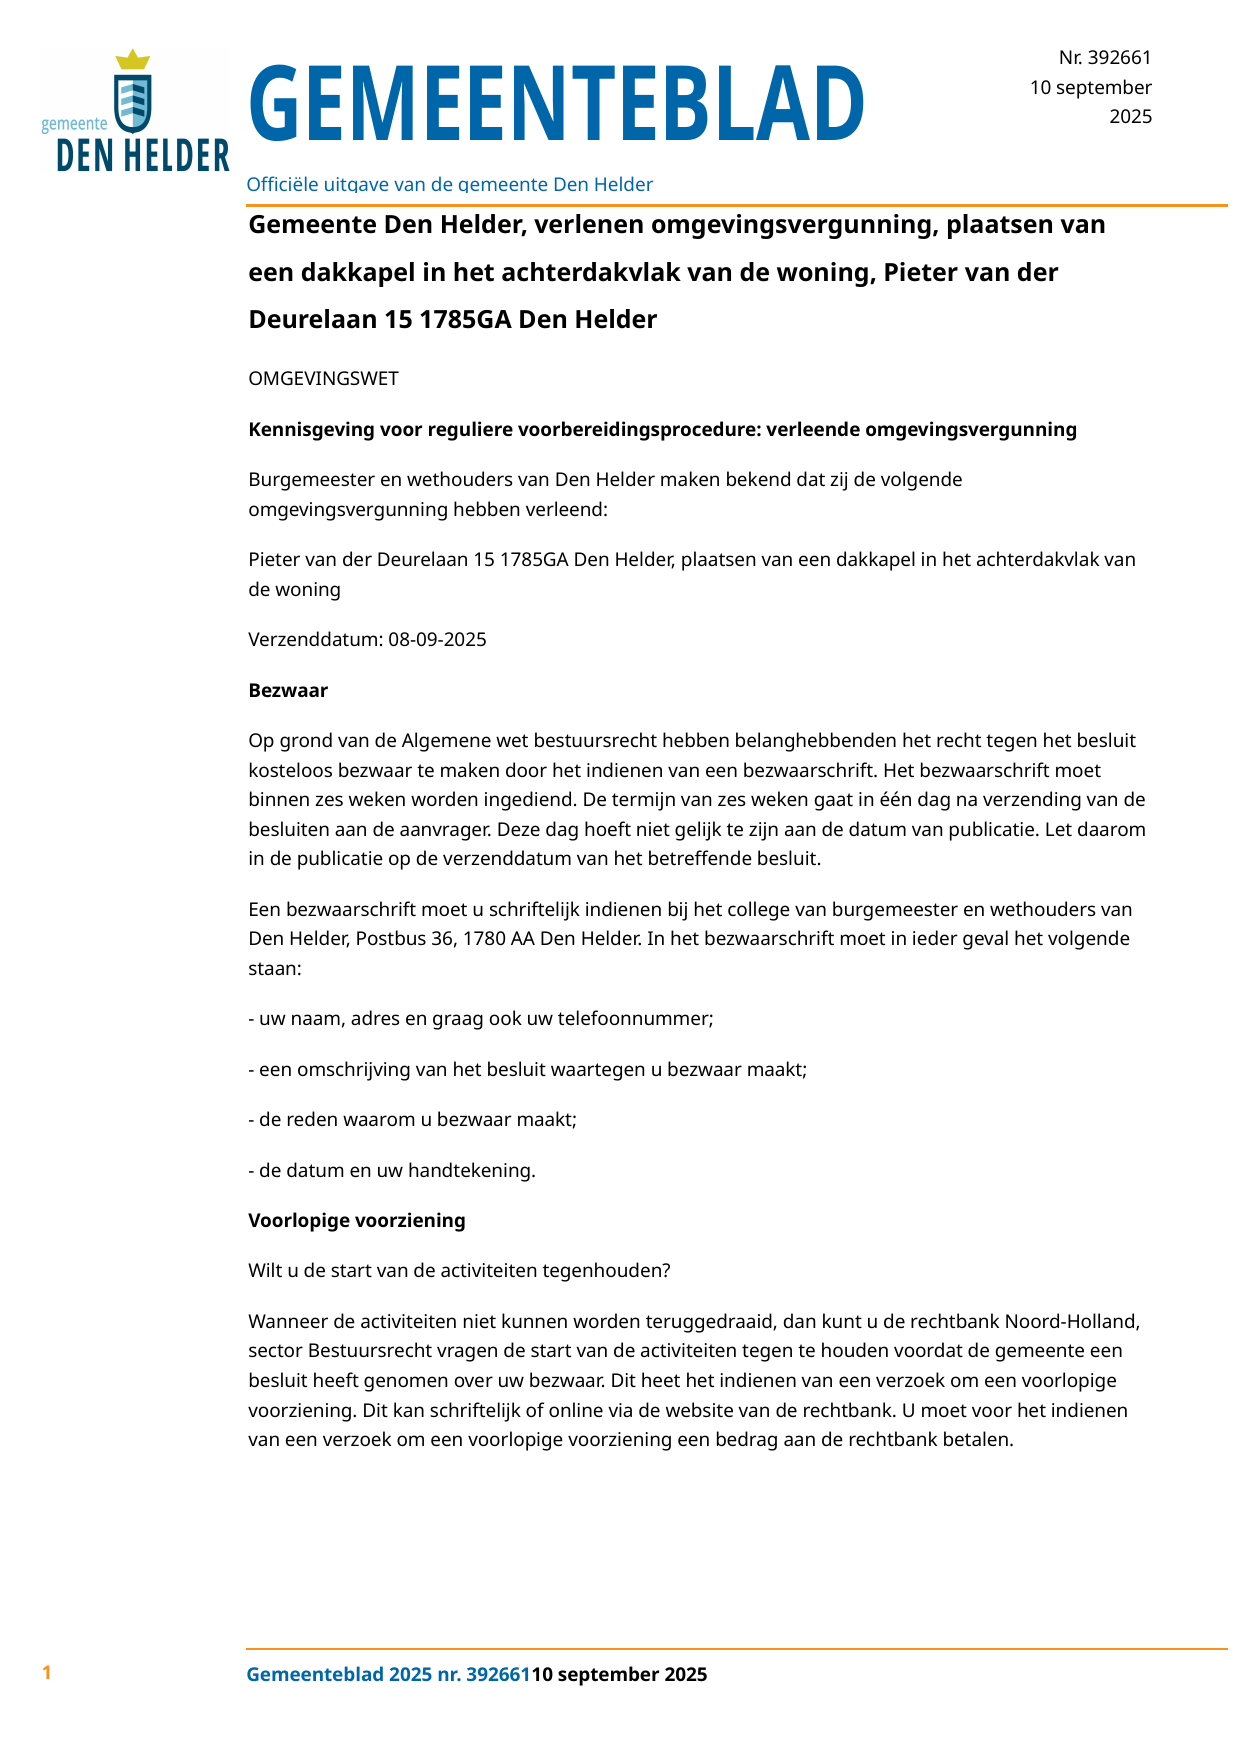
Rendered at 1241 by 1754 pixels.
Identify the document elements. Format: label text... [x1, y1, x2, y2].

text OMGEVINGSWET [248, 366, 1152, 391]
text Een bezwaarschrift moet u schriftelijk indienen bij het college van burgemeester en wethouders van Den Helder, Postbus 36, 1780 AA Den Helder. In het bezwaarschrift moet in ieder geval het volgende staan: [248, 896, 1152, 981]
text Bezwaar [248, 677, 1152, 702]
picture [41, 47, 231, 172]
text Pieter van der Deurelaan 15 1785GA Den Helder, plaatsen van een dakkapel in het achterdakvlak van de woning [248, 546, 1152, 602]
picture [100, 154, 106, 172]
text Gemeente Den Helder, verlenen omgevingsvergunning, plaatsen van een dakkapel in het achterdakvlak van de woning, Pieter van der Deurelaan 15 1785GA Den Helder [248, 207, 1152, 336]
text - de datum en uw handtekening. [248, 1157, 1152, 1182]
text - een omschrijving van het besluit waartegen u bezwaar maakt; [248, 1056, 1152, 1082]
text - uw naam, adres en graag ook uw telefoonnummer; [248, 1006, 1152, 1031]
text Wanneer de activiteiten niet kunnen worden teruggedraaid, dan kunt u de rechtbank Noord-Holland, sector Bestuursrecht vragen de start van de activiteiten tegen te houden voordat de gemeente een besluit heeft genomen over uw bezwaar. Dit heet het indienen van een verzoek om een voorlopige voorziening. Dit kan schriftelijk of online via de website van de rechtbank. U moet voor het indienen van een verzoek om een voorlopige voorziening een bedrag aan de rechtbank betalen. [248, 1308, 1152, 1452]
text Voorlopige voorziening [248, 1207, 1152, 1233]
picture [63, 144, 68, 165]
text - de reden waarom u bezwaar maakt; [248, 1106, 1152, 1132]
picture [220, 160, 224, 172]
text Kennisgeving voor reguliere voorbereidingsprocedure: verleende omgevingsvergunning [248, 416, 1152, 442]
text Op grond van de Algemene wet bestuursrecht hebben belanghebbenden het recht tegen het besluit kosteloos bezwaar te maken door het indienen van een bezwaarschrift. Het bezwaarschrift moet binnen zes weken worden ingediend. De termijn van zes weken gaat in één dag na verzending van de besluiten aan de aanvrager. Deze dag hoeft niet gelijk te zijn aan de datum van publicatie. Let daarom in de publicatie op de verzenddatum van het betreffende besluit. [248, 727, 1152, 871]
text Wilt u de start van de activiteiten tegenhouden? [248, 1258, 1152, 1283]
text Burgemeester en wethouders van Den Helder maken bekend dat zij de volgende omgevingsvergunning hebben verleend: [248, 466, 1152, 522]
text Verzenddatum: 08-09-2025 [248, 626, 1152, 652]
picture [130, 157, 135, 172]
picture [182, 144, 187, 165]
